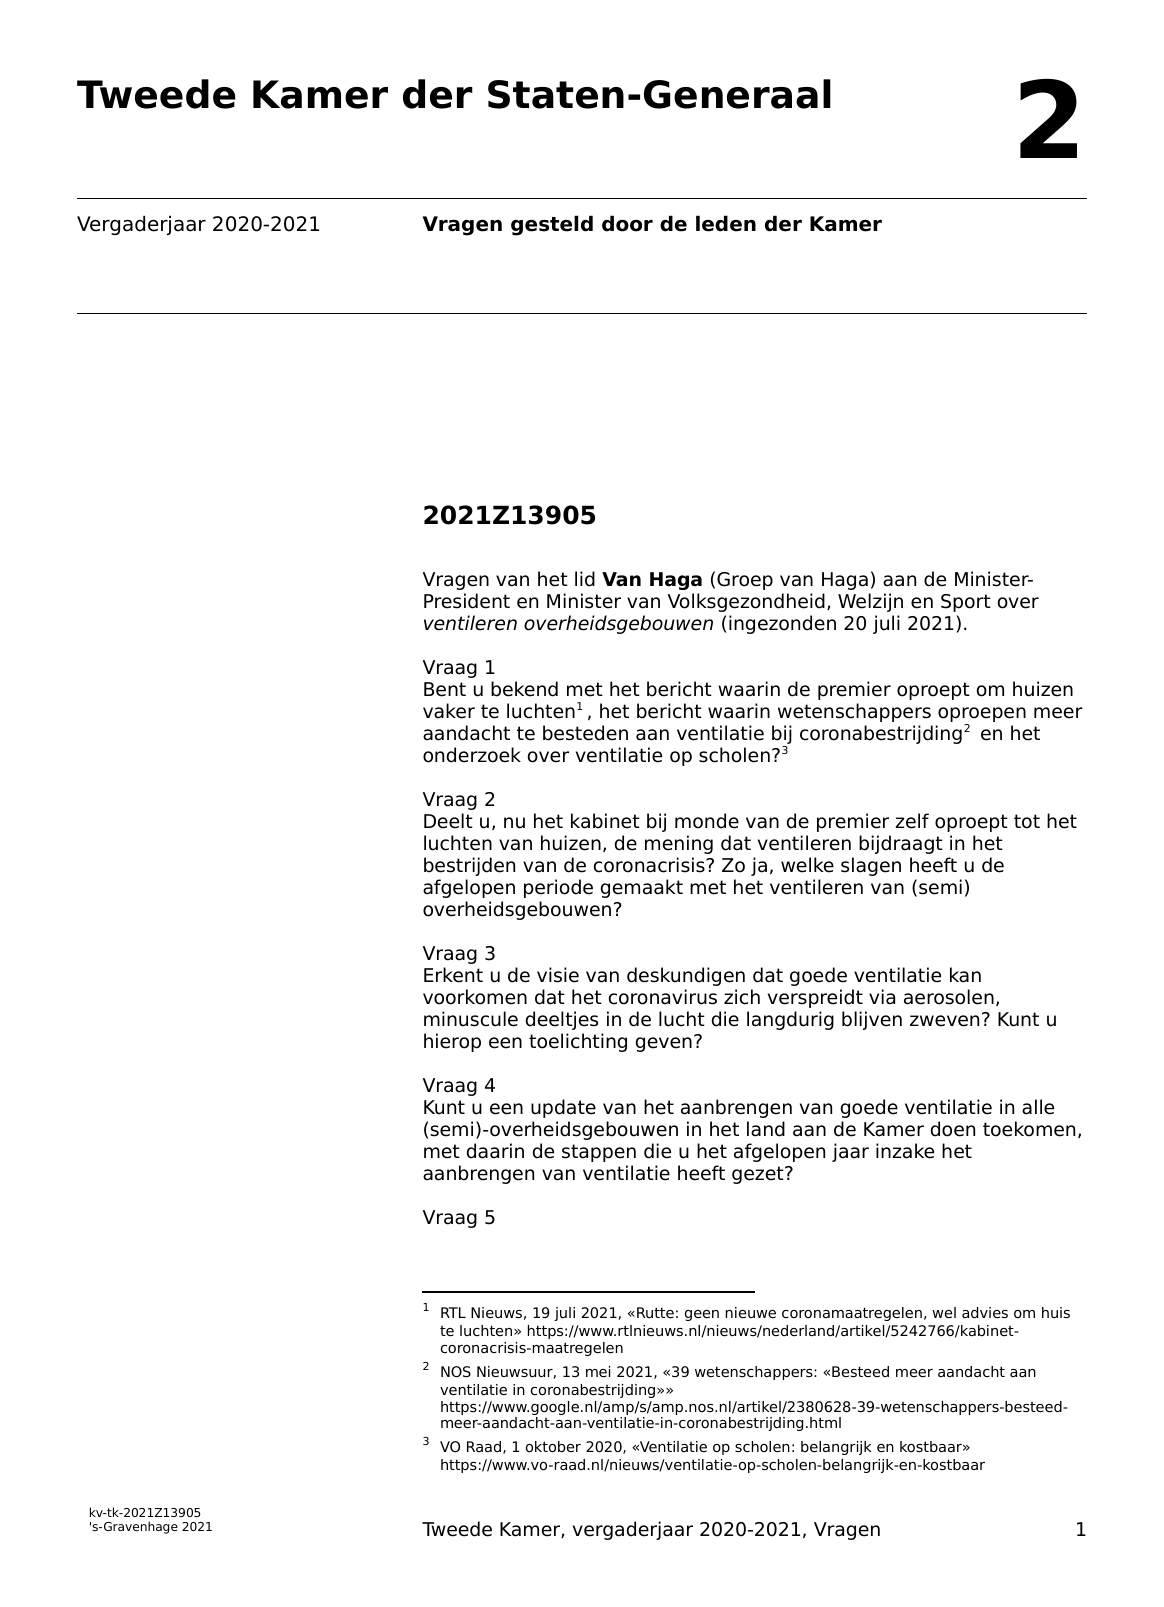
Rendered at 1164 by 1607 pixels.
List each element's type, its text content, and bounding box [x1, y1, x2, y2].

text 2021Z13905 [422, 501, 1087, 531]
table_header Tweede Kamer der Staten-Generaal [77, 59, 886, 198]
text kv-tk-2021Z13905 [88, 1506, 323, 1520]
text Bent u bekend met het bericht waarin de premier oproept om huizen vaker te luchten, het bericht waarin wetenschappers oproepen meer aandacht te besteden aan ventilatie bij coronabestrijding en het onderzoek over ventilatie op scholen? [422, 679, 1087, 767]
text 's-Gravenhage 2021 [88, 1520, 323, 1534]
text Erkent u de visie van deskundigen dat goede ventilatie kan voorkomen dat het coronavirus zich verspreidt via aerosolen, minuscule deeltjes in de lucht die langdurig blijven zweven? Kunt u hierop een toelichting geven? [422, 965, 1087, 1053]
text Vraag 3 [422, 943, 1087, 965]
text Vraag 1 [422, 657, 1087, 679]
text Vraag 5 [422, 1207, 1087, 1229]
table_header 2 [886, 59, 1087, 198]
table_cell Vragen gesteld door de leden der Kamer [422, 199, 1087, 313]
text Vraag 2 [422, 789, 1087, 811]
text RTL Nieuws, 19 juli 2021, «Rutte: geen nieuwe coronamaatregelen, wel advies om huis te luchten» https://www.rtlnieuws.nl/nieuws/nederland/artikel/5242766/kabinet-coronacrisis-maatregelen [422, 1301, 1087, 1357]
table_cell Vergaderjaar 2020-2021 [77, 199, 422, 313]
text Deelt u, nu het kabinet bij monde van de premier zelf oproept tot het luchten van huizen, de mening dat ventileren bijdraagt in het bestrijden van de coronacrisis? Zo ja, welke slagen heeft u de afgelopen periode gemaakt met het ventileren van (semi) overheidsgebouwen? [422, 811, 1087, 921]
text Vragen van het lid Van Haga (Groep van Haga) aan de Minister-President en Minister van Volksgezondheid, Welzijn en Sport over ventileren overheidsgebouwen (ingezonden 20 juli 2021). [422, 569, 1087, 635]
text Kunt u een update van het aanbrengen van goede ventilatie in alle (semi)-overheidsgebouwen in het land aan de Kamer doen toekomen, met daarin de stappen die u het afgelopen jaar inzake het aanbrengen van ventilatie heeft gezet? [422, 1097, 1087, 1185]
text VO Raad, 1 oktober 2020, «Ventilatie op scholen: belangrijk en kostbaar» https://www.vo-raad.nl/nieuws/ventilatie-op-scholen-belangrijk-en-kostbaar [422, 1435, 1087, 1474]
text NOS Nieuwsuur, 13 mei 2021, «39 wetenschappers: «Besteed meer aandacht aan ventilatie in coronabestrijding»» https://www.google.nl/amp/s/amp.nos.nl/artikel/2380628-39-wetenschappers-besteed-meer-aandacht-aan-ventilatie-in-coronabestrijding.html [422, 1360, 1087, 1432]
text Vraag 4 [422, 1075, 1087, 1097]
